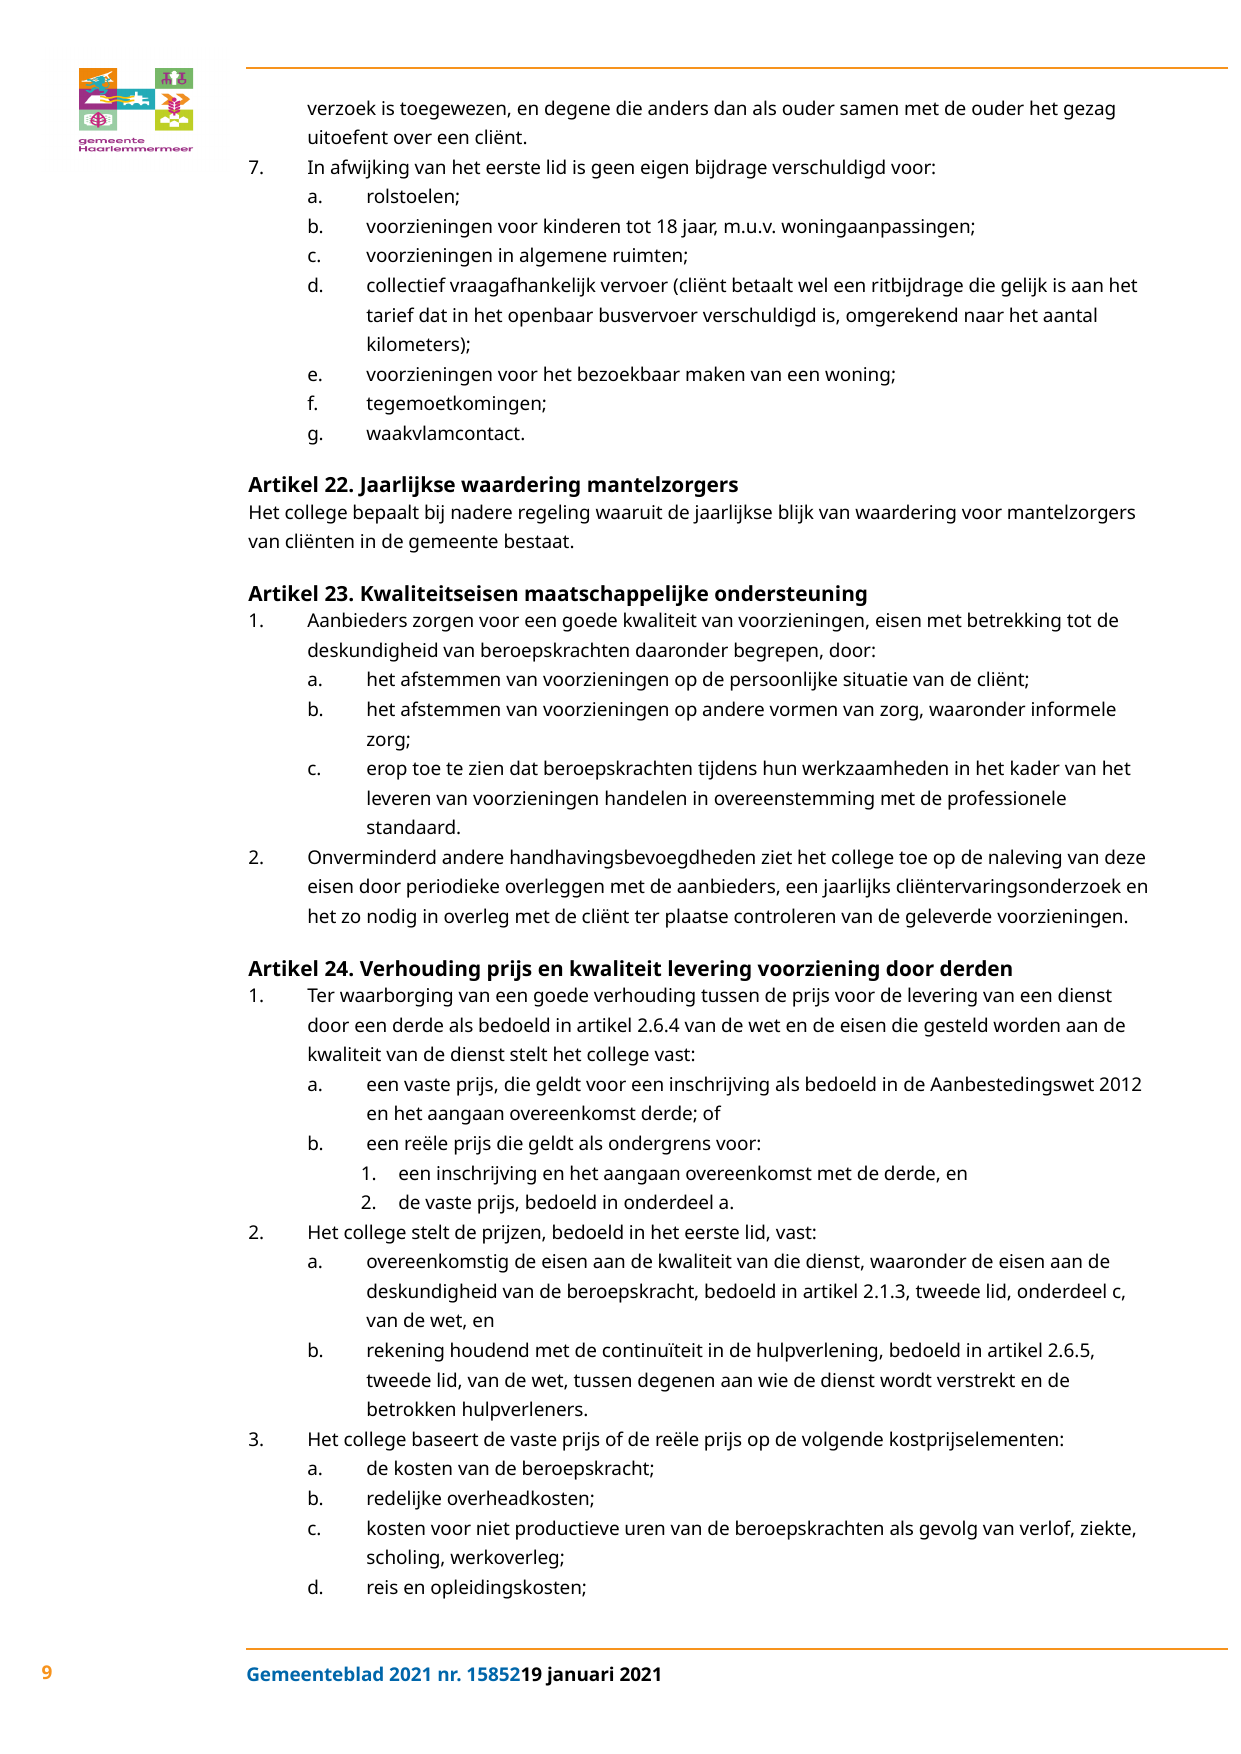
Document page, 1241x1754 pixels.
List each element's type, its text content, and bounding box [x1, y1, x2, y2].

list kosten voor niet productieve uren van de beroepskrachten als gevolg van verlof, ziekte, scholing, werkoverleg; [307, 1515, 1152, 1570]
list het afstemmen van voorzieningen op de persoonlijke situatie van de cliënt; [307, 667, 1152, 692]
list overeenkomstig de eisen aan de kwaliteit van die dienst, waaronder de eisen aan de deskundigheid van de beroepskracht, bedoeld in artikel 2.1.3, tweede lid, onderdeel c, van de wet, en [307, 1248, 1152, 1333]
list voorzieningen voor kinderen tot 18 jaar, m.u.v. woningaanpassingen; [307, 213, 1152, 239]
list In afwijking van het eerste lid is geen eigen bijdrage verschuldigd voor: [248, 154, 1152, 180]
text Artikel 24. Verhouding prijs en kwaliteit levering voorziening door derden [248, 954, 1152, 982]
list Onverminderd andere handhavingsbevoegdheden ziet het college toe op de naleving van deze eisen door periodieke overleggen met de aanbieders, een jaarlijks cliëntervaringsonderzoek en het zo nodig in overleg met de cliënt ter plaatse controleren van de geleverde voorzieningen. [248, 844, 1152, 929]
list reis en opleidingskosten; [307, 1574, 1152, 1599]
list tegemoetkomingen; [307, 391, 1152, 416]
list voorzieningen in algemene ruimten; [307, 243, 1152, 268]
list erop toe te zien dat beroepskrachten tijdens hun werkzaamheden in het kader van het leveren van voorzieningen handelen in overeenstemming met de professionele standaard. [307, 755, 1152, 840]
list Ter waarborging van een goede verhouding tussen de prijs voor de levering van een dienst door een derde als bedoeld in artikel 2.6.4 van de wet en de eisen die gesteld worden aan de kwaliteit van de dienst stelt het college vast: [248, 982, 1152, 1067]
text Artikel 23. Kwaliteitseisen maatschappelijke ondersteuning [248, 579, 1152, 607]
text Artikel 22. Jaarlijkse waardering mantelzorgers [248, 471, 1152, 499]
list een inschrijving en het aangaan overeenkomst met de derde, en [361, 1160, 1152, 1185]
list Het college baseert de vaste prijs of de reële prijs op de volgende kostprijselementen: [248, 1426, 1152, 1452]
list voorzieningen voor het bezoekbaar maken van een woning; [307, 361, 1152, 387]
list de kosten van de beroepskracht; [307, 1456, 1152, 1481]
list het afstemmen van voorzieningen op andere vormen van zorg, waaronder informele zorg; [307, 696, 1152, 752]
list Aanbieders zorgen voor een goede kwaliteit van voorzieningen, eisen met betrekking tot de deskundigheid van beroepskrachten daaronder begrepen, door: [248, 607, 1152, 663]
list een vaste prijs, die geldt voor een inschrijving als bedoeld in de Aanbestedingswet 2012 en het aangaan overeenkomst derde; of [307, 1071, 1152, 1126]
list rekening houdend met de continuïteit in de hulpverlening, bedoeld in artikel 2.6.5, tweede lid, van de wet, tussen degenen aan wie de dienst wordt verstrekt en de betrokken hulpverleners. [307, 1337, 1152, 1422]
picture [41, 47, 231, 172]
list verzoek is toegewezen, en degene die anders dan als ouder samen met de ouder het gezag uitoefent over een cliënt. [248, 95, 1152, 150]
list collectief vraagafhankelijk vervoer (cliënt betaalt wel een ritbijdrage die gelijk is aan het tarief dat in het openbaar busvervoer verschuldigd is, omgerekend naar het aantal kilometers); [307, 272, 1152, 357]
list een reële prijs die geldt als ondergrens voor: [307, 1130, 1152, 1156]
list waakvlamcontact. [307, 420, 1152, 446]
list redelijke overheadkosten; [307, 1485, 1152, 1511]
text Het college bepaalt bij nadere regeling waaruit de jaarlijkse blijk van waardering voor mantelzorgers van cliënten in de gemeente bestaat. [248, 499, 1152, 554]
list de vaste prijs, bedoeld in onderdeel a. [361, 1189, 1152, 1215]
list Het college stelt de prijzen, bedoeld in het eerste lid, vast: [248, 1219, 1152, 1244]
list rolstoelen; [307, 183, 1152, 209]
